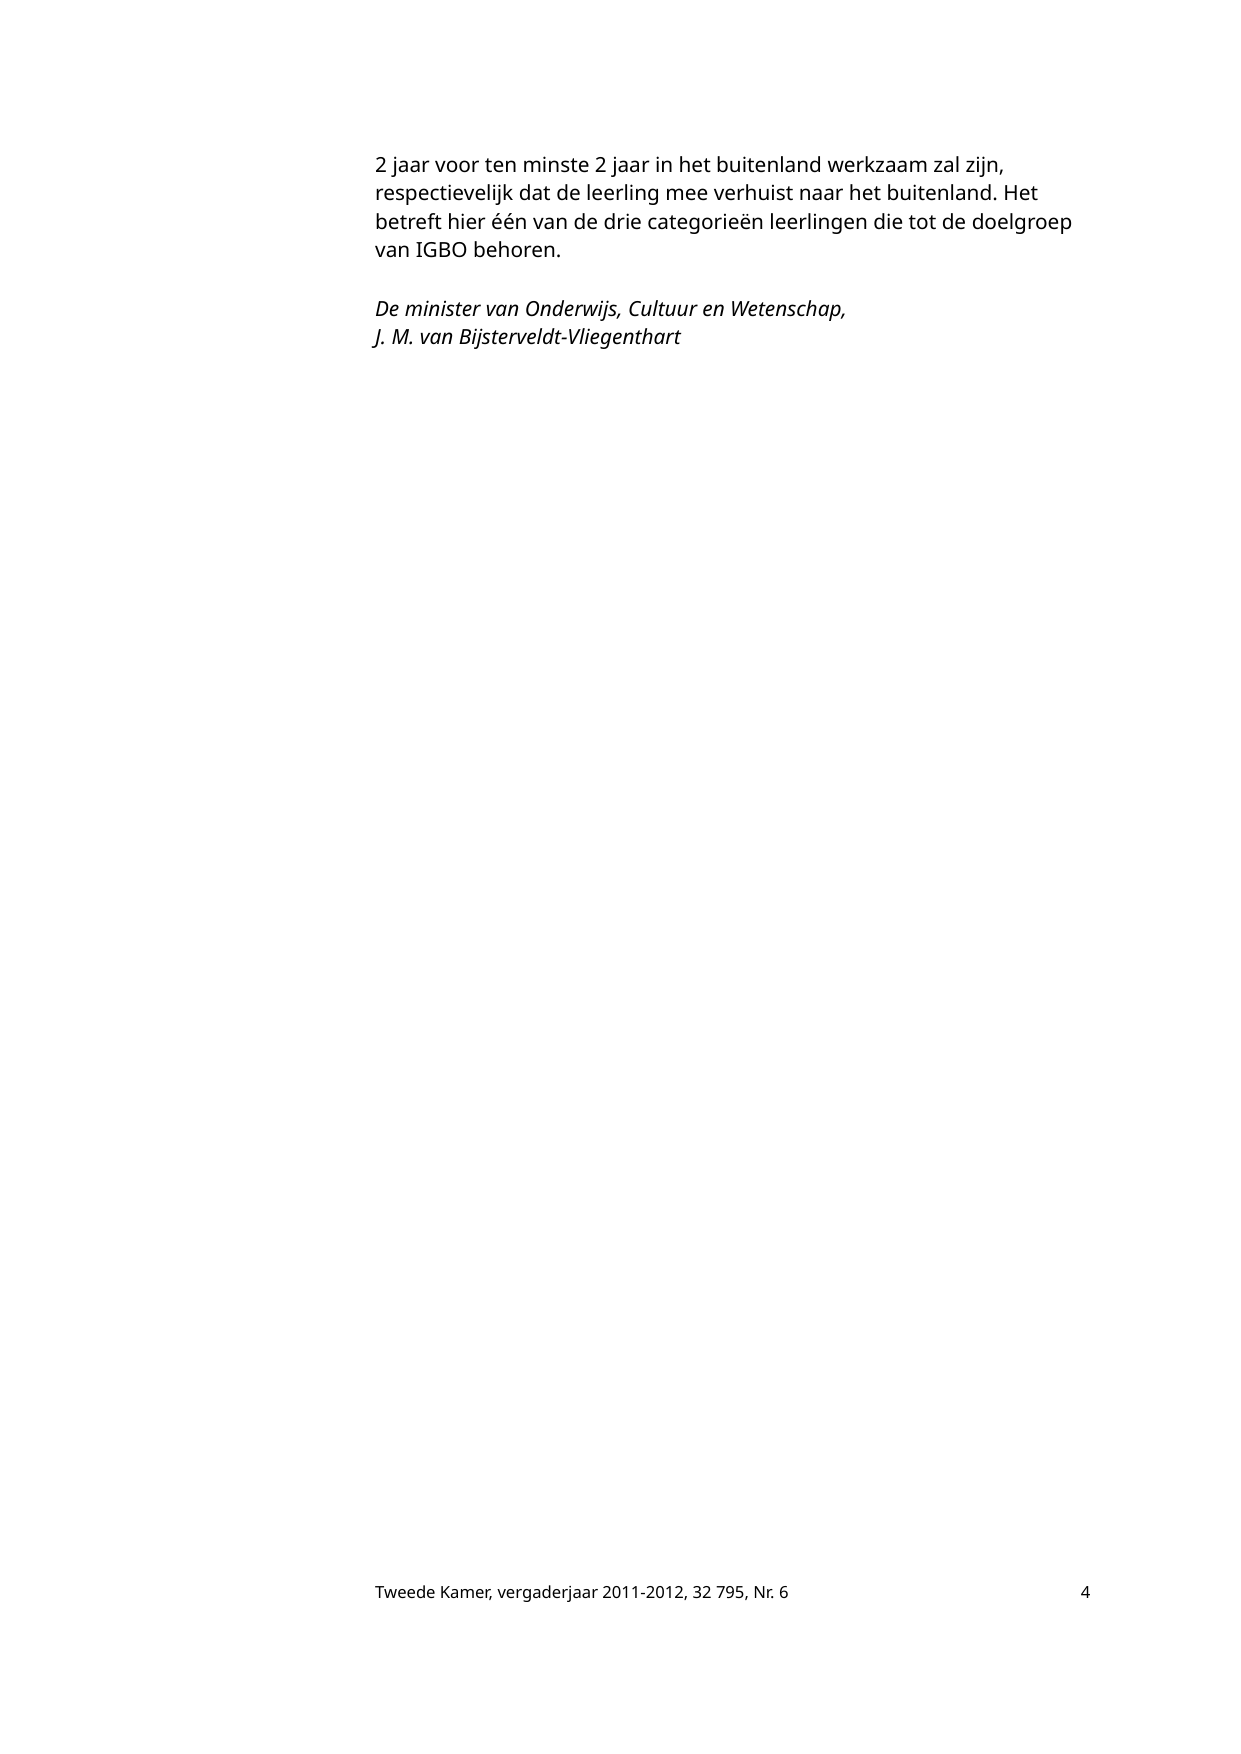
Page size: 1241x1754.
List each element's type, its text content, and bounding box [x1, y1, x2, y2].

text 2 jaar voor ten minste 2 jaar in het buitenland werkzaam zal zijn, respectievelijk dat de leerling mee verhuist naar het buitenland. Het betreft hier één van de drie categorieën leerlingen die tot de doelgroep van IGBO behoren. [375, 150, 1090, 264]
text De minister van Onderwijs, Cultuur en Wetenschap, [375, 294, 1090, 322]
text J. M. van Bijsterveldt-Vliegenthart [375, 322, 1090, 351]
